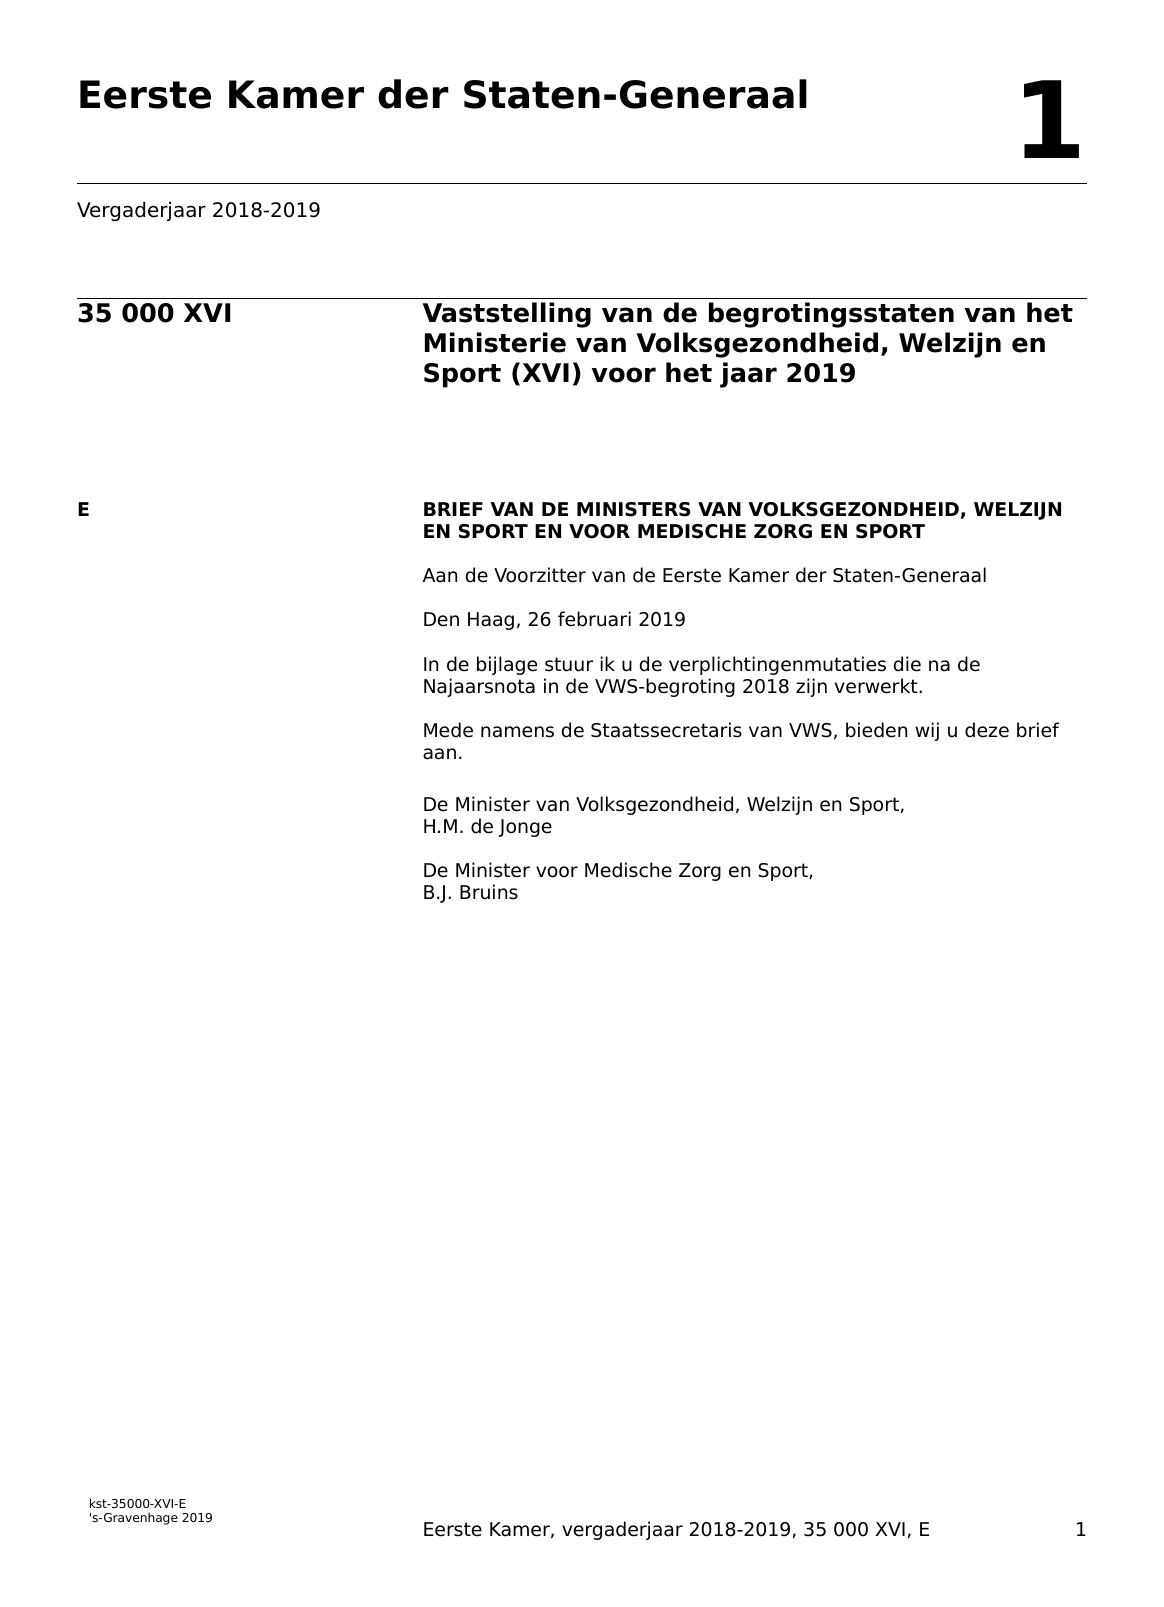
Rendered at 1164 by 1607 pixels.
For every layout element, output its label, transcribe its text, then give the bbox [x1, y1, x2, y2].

text De Minister van Volksgezondheid, Welzijn en Sport, H.M. de Jonge [422, 794, 1087, 838]
text De Minister voor Medische Zorg en Sport, B.J. Bruins [422, 860, 1087, 904]
table_header Eerste Kamer der Staten-Generaal [77, 59, 886, 183]
subtitle 35 000 XVI Vaststelling van de begrotingsstaten van het Ministerie van Volksgezondheid, Welzijn en Sport (XVI) voor het jaar 2019 [77, 299, 1087, 388]
text Aan de Voorzitter van de Eerste Kamer der Staten-Generaal [422, 565, 1087, 587]
text kst-35000-XVI-E [88, 1497, 323, 1511]
subtitle E BRIEF VAN DE MINISTERS VAN VOLKSGEZONDHEID, WELZIJN EN SPORT EN VOOR MEDISCHE ZORG EN SPORT [77, 499, 1087, 543]
text In de bijlage stuur ik u de verplichtingenmutaties die na de Najaarsnota in de VWS-begroting 2018 zijn verwerkt. [422, 653, 1087, 697]
text Mede namens de Staatssecretaris van VWS, bieden wij u deze brief aan. [422, 720, 1087, 764]
table_cell Vergaderjaar 2018-2019 [77, 184, 1087, 298]
text Den Haag, 26 februari 2019 [422, 609, 1087, 631]
text 's-Gravenhage 2019 [88, 1511, 323, 1525]
table_header 1 [886, 59, 1087, 183]
